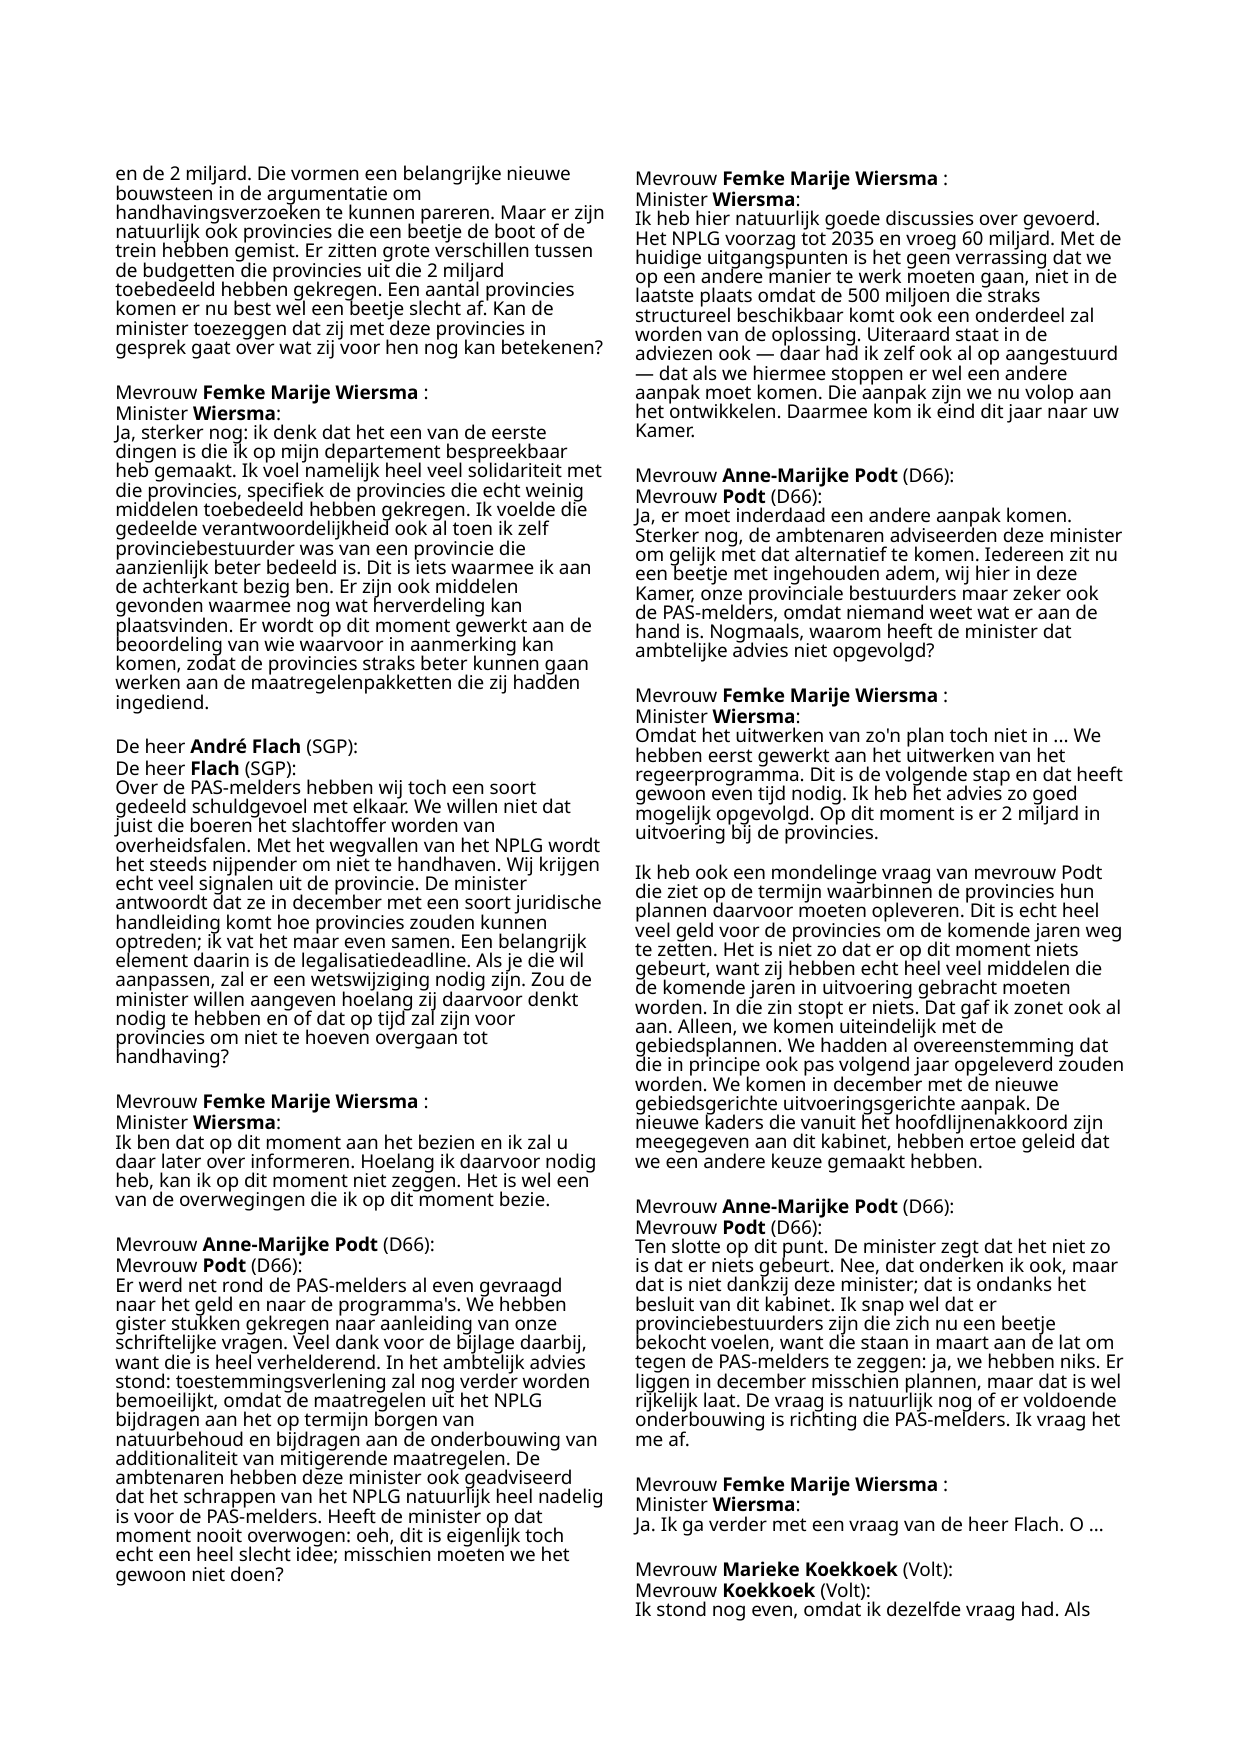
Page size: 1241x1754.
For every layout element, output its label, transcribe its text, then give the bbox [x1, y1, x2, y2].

text Mevrouw Femke Marije Wiersma : [635, 165, 1125, 191]
text Mevrouw Femke Marije Wiersma : [635, 682, 1125, 708]
text Mevrouw Femke Marije Wiersma : [635, 1471, 1125, 1496]
text Ik heb ook een mondelinge vraag van mevrouw Podt die ziet op de termijn waarbinnen de provincies hun plannen daarvoor moeten opleveren. Dit is echt heel veel geld voor de provincies om de komende jaren weg te zetten. Het is niet zo dat er op dit moment niets gebeurt, want zij hebben echt heel veel middelen die de komende jaren in uitvoering gebracht moeten worden. In die zin stopt er niets. Dat gaf ik zonet ook al aan. Alleen, we komen uiteindelijk met de gebiedsplannen. We hadden al overeenstemming dat die in principe ook pas volgend jaar opgeleverd zouden worden. We komen in december met de nieuwe gebiedsgerichte uitvoeringsgerichte aanpak. De nieuwe kaders die vanuit het hoofdlijnenakkoord zijn meegegeven aan dit kabinet, hebben ertoe geleid dat we een andere keuze gemaakt hebben. [635, 864, 1125, 1172]
text Ten slotte op dit punt. De minister zegt dat het niet zo is dat er niets gebeurt. Nee, dat onderken ik ook, maar dat is niet dankzij deze minister; dat is ondanks het besluit van dit kabinet. Ik snap wel dat er provinciebestuurders zijn die zich nu een beetje bekocht voelen, want die staan in maart aan de lat om tegen de PAS-melders te zeggen: ja, we hebben niks. Er liggen in december misschien plannen, maar dat is wel rijkelijk laat. De vraag is natuurlijk nog of er voldoende onderbouwing is richting die PAS-melders. Ik vraag het me af. [635, 1238, 1125, 1450]
text Ik stond nog even, omdat ik dezelfde vraag had. Als [635, 1601, 1125, 1620]
text en de 2 miljard. Die vormen een belangrijke nieuwe bouwsteen in de argumentatie om handhavingsverzoeken te kunnen pareren. Maar er zijn natuurlijk ook provincies die een beetje de boot of de trein hebben gemist. Er zitten grote verschillen tussen de budgetten die provincies uit die 2 miljard toebedeeld hebben gekregen. Een aantal provincies komen er nu best wel een beetje slecht af. Kan de minister toezeggen dat zij met deze provincies in gesprek gaat over wat zij voor hen nog kan betekenen? [115, 165, 605, 358]
text Minister Wiersma: [115, 404, 605, 424]
text Mevrouw Marieke Koekkoek (Volt): [635, 1556, 1125, 1582]
text Ik heb hier natuurlijk goede discussies over gevoerd. Het NPLG voorzag tot 2035 en vroeg 60 miljard. Met de huidige uitgangspunten is het geen verrassing dat we op een andere manier te werk moeten gaan, niet in de laatste plaats omdat de 500 miljoen die straks structureel beschikbaar komt ook een onderdeel zal worden van de oplossing. Uiteraard staat in de adviezen ook — daar had ik zelf ook al op aangestuurd — dat als we hiermee stoppen er wel een andere aanpak moet komen. Die aanpak zijn we nu volop aan het ontwikkelen. Daarmee kom ik eind dit jaar naar uw Kamer. [635, 210, 1125, 442]
text Ja. Ik ga verder met een vraag van de heer Flach. O … [635, 1516, 1125, 1535]
text Minister Wiersma: [115, 1114, 605, 1134]
text Ja, er moet inderdaad een andere aanpak komen. Sterker nog, de ambtenaren adviseerden deze minister om gelijk met dat alternatief te komen. Iedereen zit nu een beetje met ingehouden adem, wij hier in deze Kamer, onze provinciale bestuurders maar zeker ook de PAS-melders, omdat niemand weet wat er aan de hand is. Nogmaals, waarom heeft de minister dat ambtelijke advies niet opgevolgd? [635, 507, 1125, 662]
text Mevrouw Femke Marije Wiersma : [115, 1089, 605, 1114]
text Mevrouw Koekkoek (Volt): [635, 1582, 1125, 1601]
text Minister Wiersma: [635, 708, 1125, 727]
text Mevrouw Podt (D66): [635, 488, 1125, 507]
text Omdat het uitwerken van zo'n plan toch niet in ... We hebben eerst gewerkt aan het uitwerken van het regeerprogramma. Dit is de volgende stap en dat heeft gewoon even tijd nodig. Ik heb het advies zo goed mogelijk opgevolgd. Op dit moment is er 2 miljard in uitvoering bij de provincies. [635, 727, 1125, 843]
text Ja, sterker nog: ik denk dat het een van de eerste dingen is die ik op mijn departement bespreekbaar heb gemaakt. Ik voel namelijk heel veel solidariteit met die provincies, specifiek de provincies die echt weinig middelen toebedeeld hebben gekregen. Ik voelde die gedeelde verantwoordelijkheid ook al toen ik zelf provinciebestuurder was van een provincie die aanzienlijk beter bedeeld is. Dit is iets waarmee ik aan de achterkant bezig ben. Er zijn ook middelen gevonden waarmee nog wat herverdeling kan plaatsvinden. Er wordt op dit moment gewerkt aan de beoordeling van wie waarvoor in aanmerking kan komen, zodat de provincies straks beter kunnen gaan werken aan de maatregelenpakketten die zij hadden ingediend. [115, 424, 605, 713]
text Mevrouw Anne-Marijke Podt (D66): [115, 1232, 605, 1257]
text Ik ben dat op dit moment aan het bezien en ik zal u daar later over informeren. Hoelang ik daarvoor nodig heb, kan ik op dit moment niet zeggen. Het is wel een van de overwegingen die ik op dit moment bezie. [115, 1134, 605, 1211]
text Over de PAS-melders hebben wij toch een soort gedeeld schuldgevoel met elkaar. We willen niet dat juist die boeren het slachtoffer worden van overheidsfalen. Met het wegvallen van het NPLG wordt het steeds nijpender om niet te handhaven. Wij krijgen echt veel signalen uit de provincie. De minister antwoordt dat ze in december met een soort juridische handleiding komt hoe provincies zouden kunnen optreden; ik vat het maar even samen. Een belangrijk element daarin is de legalisatiedeadline. Als je die wil aanpassen, zal er een wetswijziging nodig zijn. Zou de minister willen aangeven hoelang zij daarvoor denkt nodig te hebben en of dat op tijd zal zijn voor provincies om niet te hoeven overgaan tot handhaving? [115, 779, 605, 1068]
text Mevrouw Podt (D66): [635, 1219, 1125, 1238]
text De heer André Flach (SGP): [115, 734, 605, 759]
text Mevrouw Podt (D66): [115, 1257, 605, 1277]
text Mevrouw Femke Marije Wiersma : [115, 379, 605, 404]
text Er werd net rond de PAS-melders al even gevraagd naar het geld en naar de programma's. We hebben gister stukken gekregen naar aanleiding van onze schriftelijke vragen. Veel dank voor de bijlage daarbij, want die is heel verhelderend. In het ambtelijk advies stond: toestemmingsverlening zal nog verder worden bemoeilijkt, omdat de maatregelen uit het NPLG bijdragen aan het op termijn borgen van natuurbehoud en bijdragen aan de onderbouwing van additionaliteit van mitigerende maatregelen. De ambtenaren hebben deze minister ook geadviseerd dat het schrappen van het NPLG natuurlijk heel nadelig is voor de PAS-melders. Heeft de minister op dat moment nooit overwogen: oeh, dit is eigenlijk toch echt een heel slecht idee; misschien moeten we het gewoon niet doen? [115, 1277, 605, 1585]
text Mevrouw Anne-Marijke Podt (D66): [635, 1193, 1125, 1219]
text Mevrouw Anne-Marijke Podt (D66): [635, 462, 1125, 488]
text Minister Wiersma: [635, 1496, 1125, 1516]
text Minister Wiersma: [635, 191, 1125, 210]
text De heer Flach (SGP): [115, 759, 605, 779]
